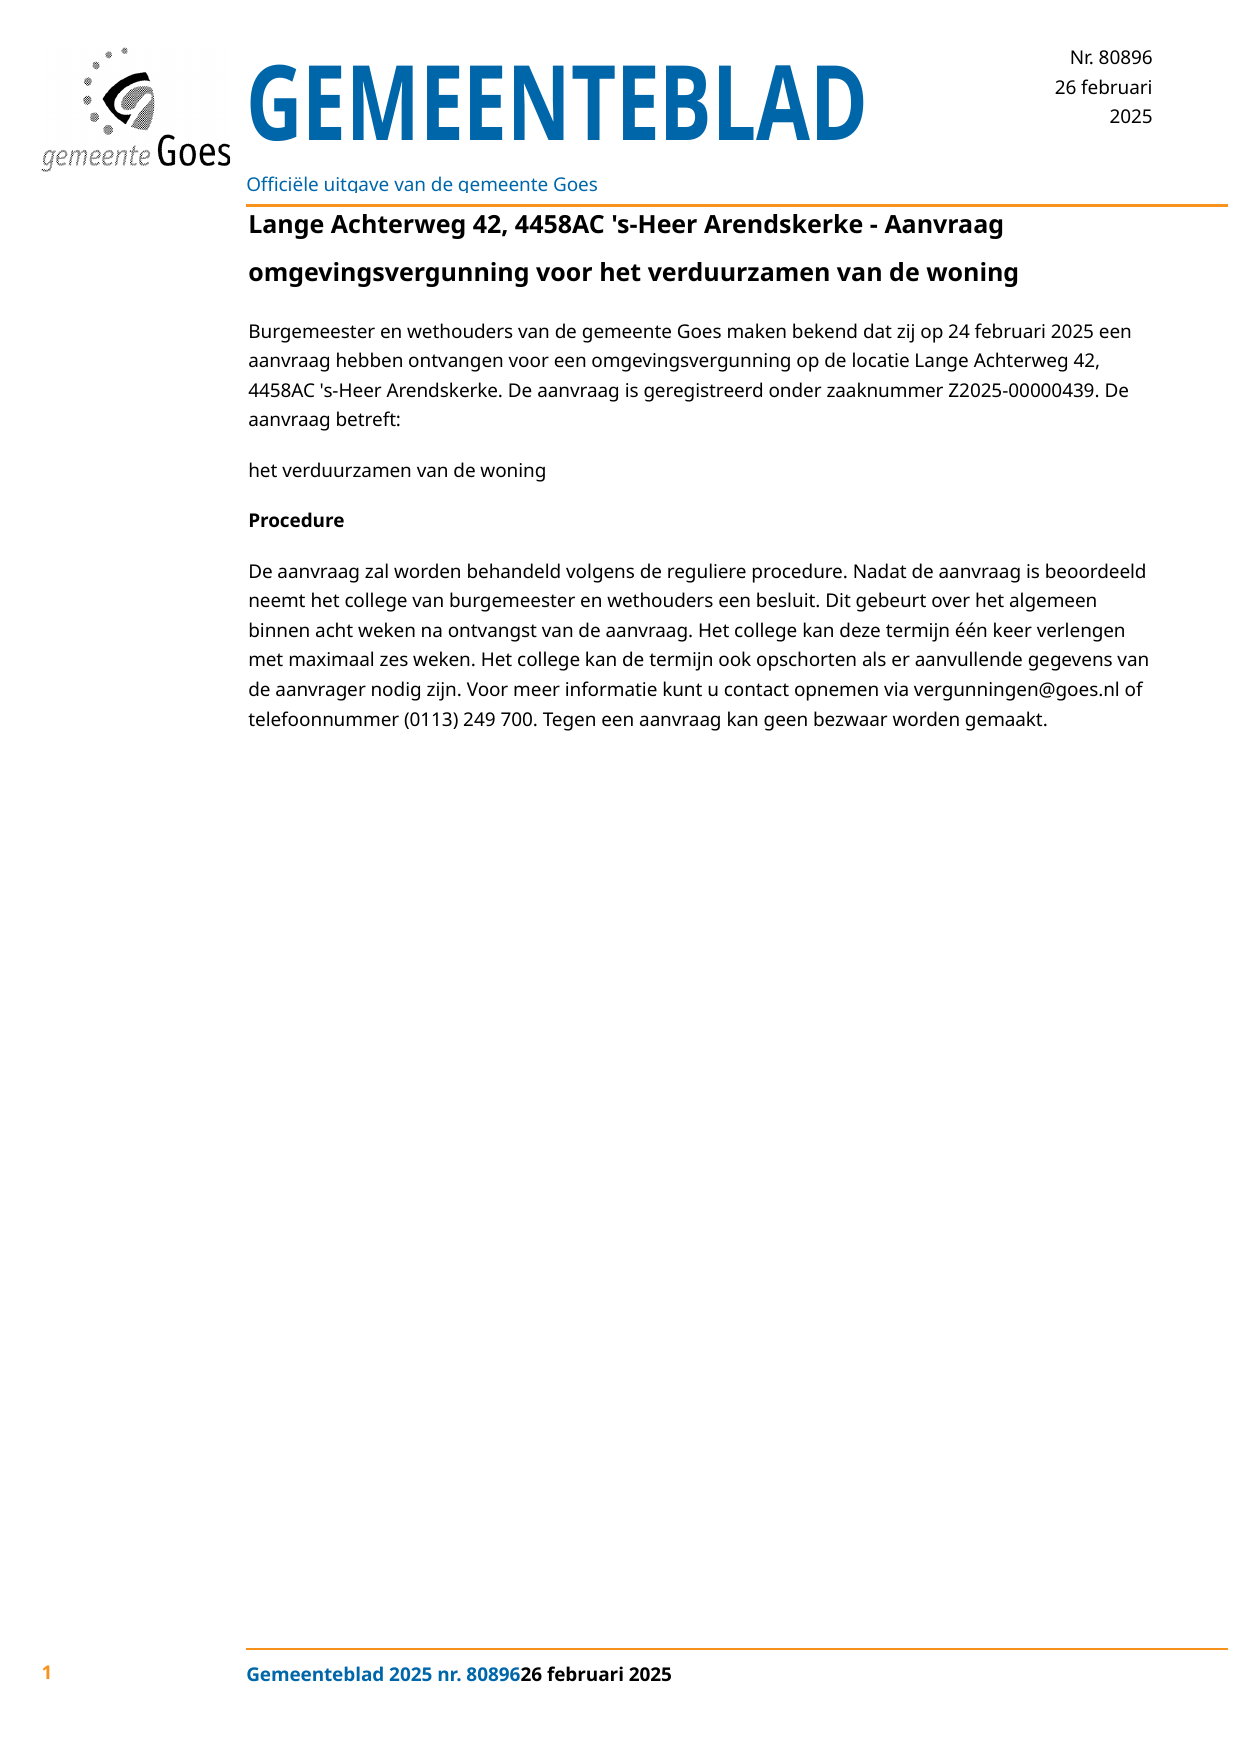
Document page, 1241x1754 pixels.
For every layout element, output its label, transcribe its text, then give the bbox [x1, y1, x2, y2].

text Procedure [248, 507, 1152, 533]
text Lange Achterweg 42, 4458AC 's-Heer Arendskerke - Aanvraag omgevingsvergunning voor het verduurzamen van de woning [248, 207, 1152, 288]
text het verduurzamen van de woning [248, 457, 1152, 483]
picture [41, 47, 231, 172]
text Burgemeester en wethouders van de gemeente Goes maken bekend dat zij op 24 februari 2025 een aanvraag hebben ontvangen voor een omgevingsvergunning op de locatie Lange Achterweg 42, 4458AC 's-Heer Arendskerke. De aanvraag is geregistreerd onder zaaknummer Z2025-00000439. De aanvraag betreft: [248, 318, 1152, 432]
text De aanvraag zal worden behandeld volgens de reguliere procedure. Nadat de aanvraag is beoordeeld neemt het college van burgemeester en wethouders een besluit. Dit gebeurt over het algemeen binnen acht weken na ontvangst van de aanvraag. Het college kan deze termijn één keer verlengen met maximaal zes weken. Het college kan de termijn ook opschorten als er aanvullende gegevens van de aanvrager nodig zijn. Voor meer informatie kunt u contact opnemen via vergunningen@goes.nl of telefoonnummer (0113) 249 700. Tegen een aanvraag kan geen bezwaar worden gemaakt. [248, 558, 1152, 732]
